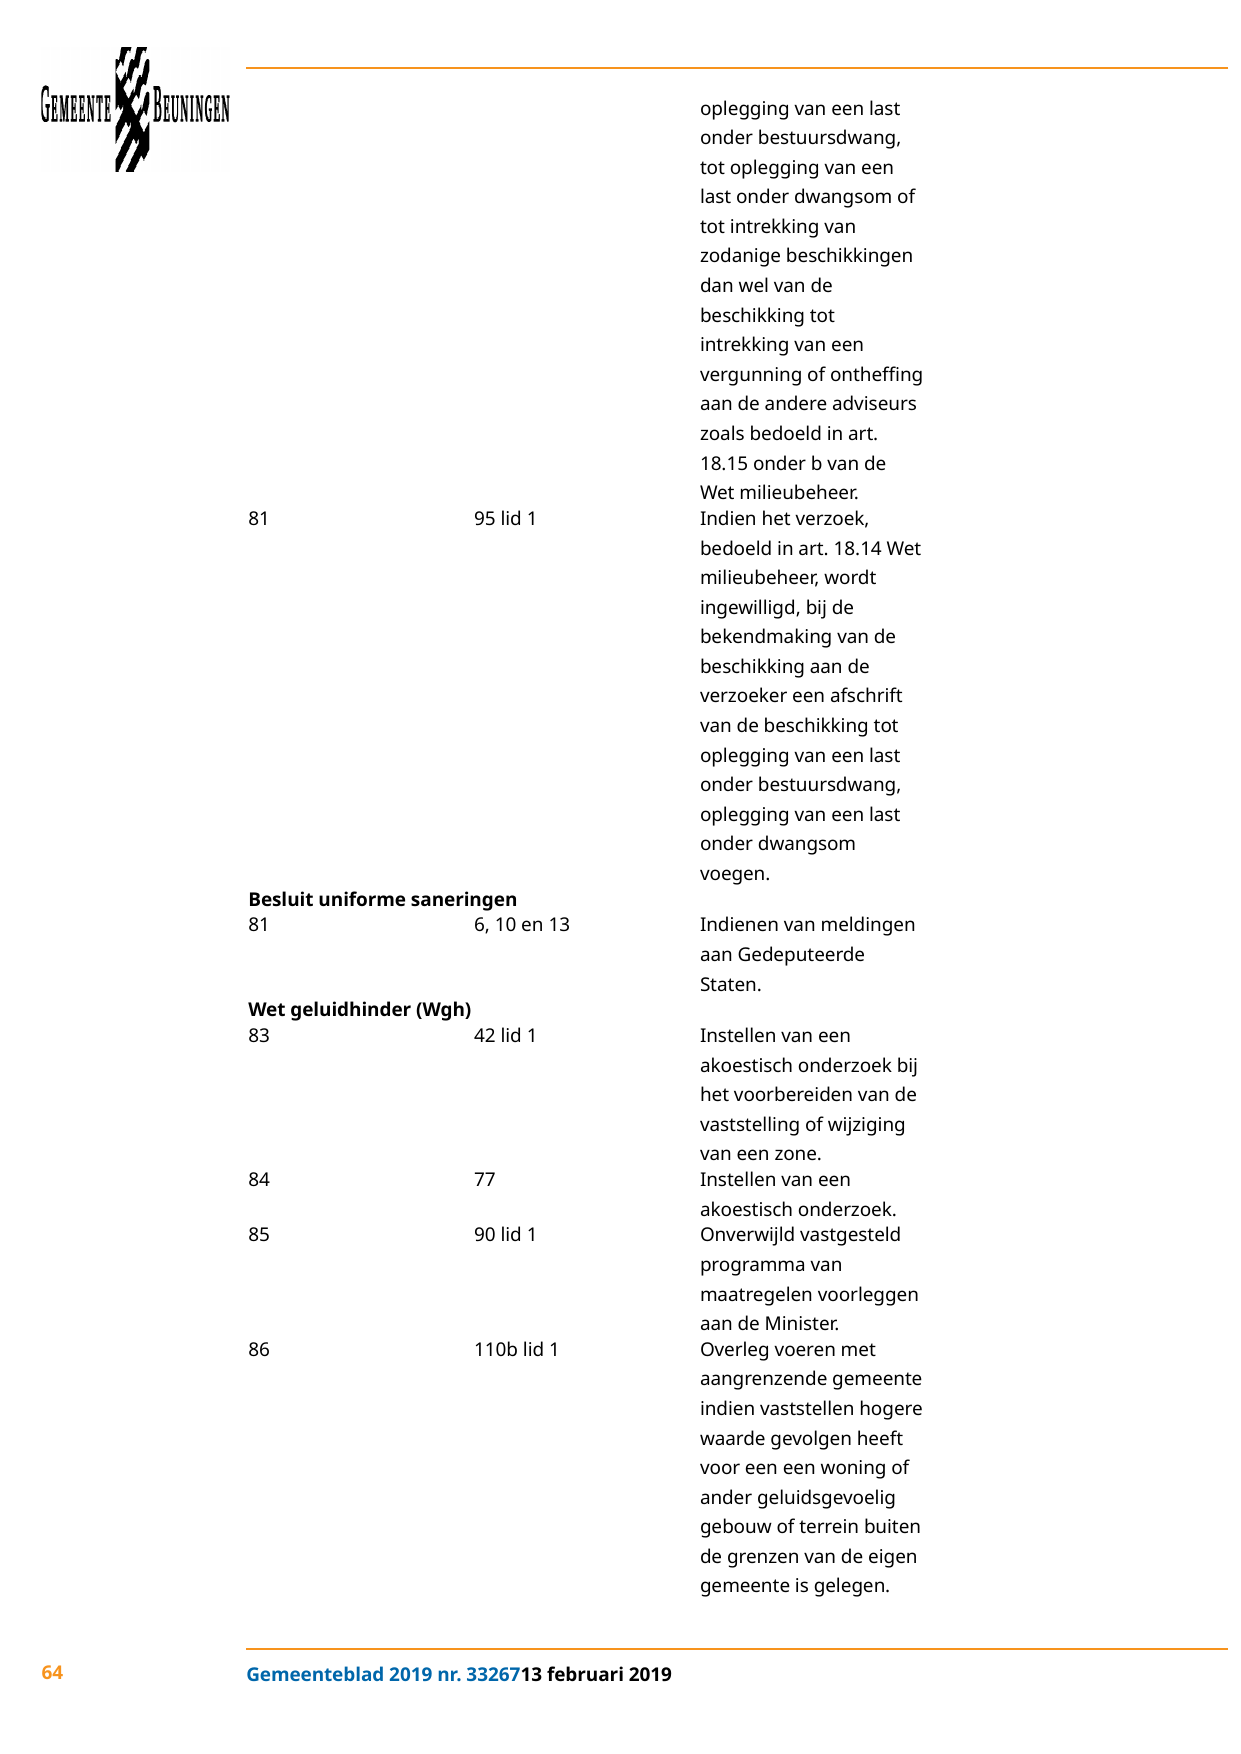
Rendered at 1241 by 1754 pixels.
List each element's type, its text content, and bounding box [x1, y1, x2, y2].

table_cell 81 [248, 912, 474, 996]
table_cell 86 [248, 1336, 474, 1598]
table_cell 77 [474, 1166, 700, 1222]
table_cell [926, 1222, 1152, 1336]
table_cell Instellen van een akoestisch onderzoek bij het voorbereiden van de vaststelling of wijziging van een zone. [700, 1022, 926, 1166]
table_cell 81 [248, 505, 474, 886]
table_cell [926, 1336, 1152, 1598]
table_cell [926, 912, 1152, 996]
table_cell 84 [248, 1166, 474, 1222]
table_cell [926, 1022, 1152, 1166]
table_cell 42 lid 1 [474, 1022, 700, 1166]
table_cell Onverwijld vastgesteld programma van maatregelen voorleggen aan de Minister. [700, 1222, 926, 1336]
table_cell [474, 95, 700, 505]
table_cell Instellen van een akoestisch onderzoek. [700, 1166, 926, 1222]
table_cell Overleg voeren met aangrenzende gemeente indien vaststellen hogere waarde gevolgen heeft voor een een woning of ander geluidsgevoelig gebouw of terrein buiten de grenzen van de eigen gemeente is gelegen. [700, 1336, 926, 1598]
table_cell 83 [248, 1022, 474, 1166]
table_cell Indien het verzoek, bedoeld in art. 18.14 Wet milieubeheer, wordt ingewilligd, bij de bekendmaking van de beschikking aan de verzoeker een afschrift van de beschikking tot oplegging van een last onder bestuursdwang, oplegging van een last onder dwangsom voegen. [700, 505, 926, 886]
table_cell Wet geluidhinder (Wgh) [248, 996, 1152, 1022]
picture [41, 47, 231, 172]
table_cell 95 lid 1 [474, 505, 700, 886]
table_cell Indienen van meldingen aan Gedeputeerde Staten. [700, 912, 926, 996]
table_cell oplegging van een last onder bestuursdwang, tot oplegging van een last onder dwangsom of tot intrekking van zodanige beschikkingen dan wel van de beschikking tot intrekking van een vergunning of ontheffing aan de andere adviseurs zoals bedoeld in art. 18.15 onder b van de Wet milieubeheer. [700, 95, 926, 505]
table_cell [926, 95, 1152, 505]
table_cell [248, 95, 474, 505]
table_cell Besluit uniforme saneringen [248, 886, 1152, 912]
table_cell 90 lid 1 [474, 1222, 700, 1336]
table_cell [926, 505, 1152, 886]
table_cell [926, 1166, 1152, 1222]
table_cell 6, 10 en 13 [474, 912, 700, 996]
table_cell 110b lid 1 [474, 1336, 700, 1598]
table_cell 85 [248, 1222, 474, 1336]
